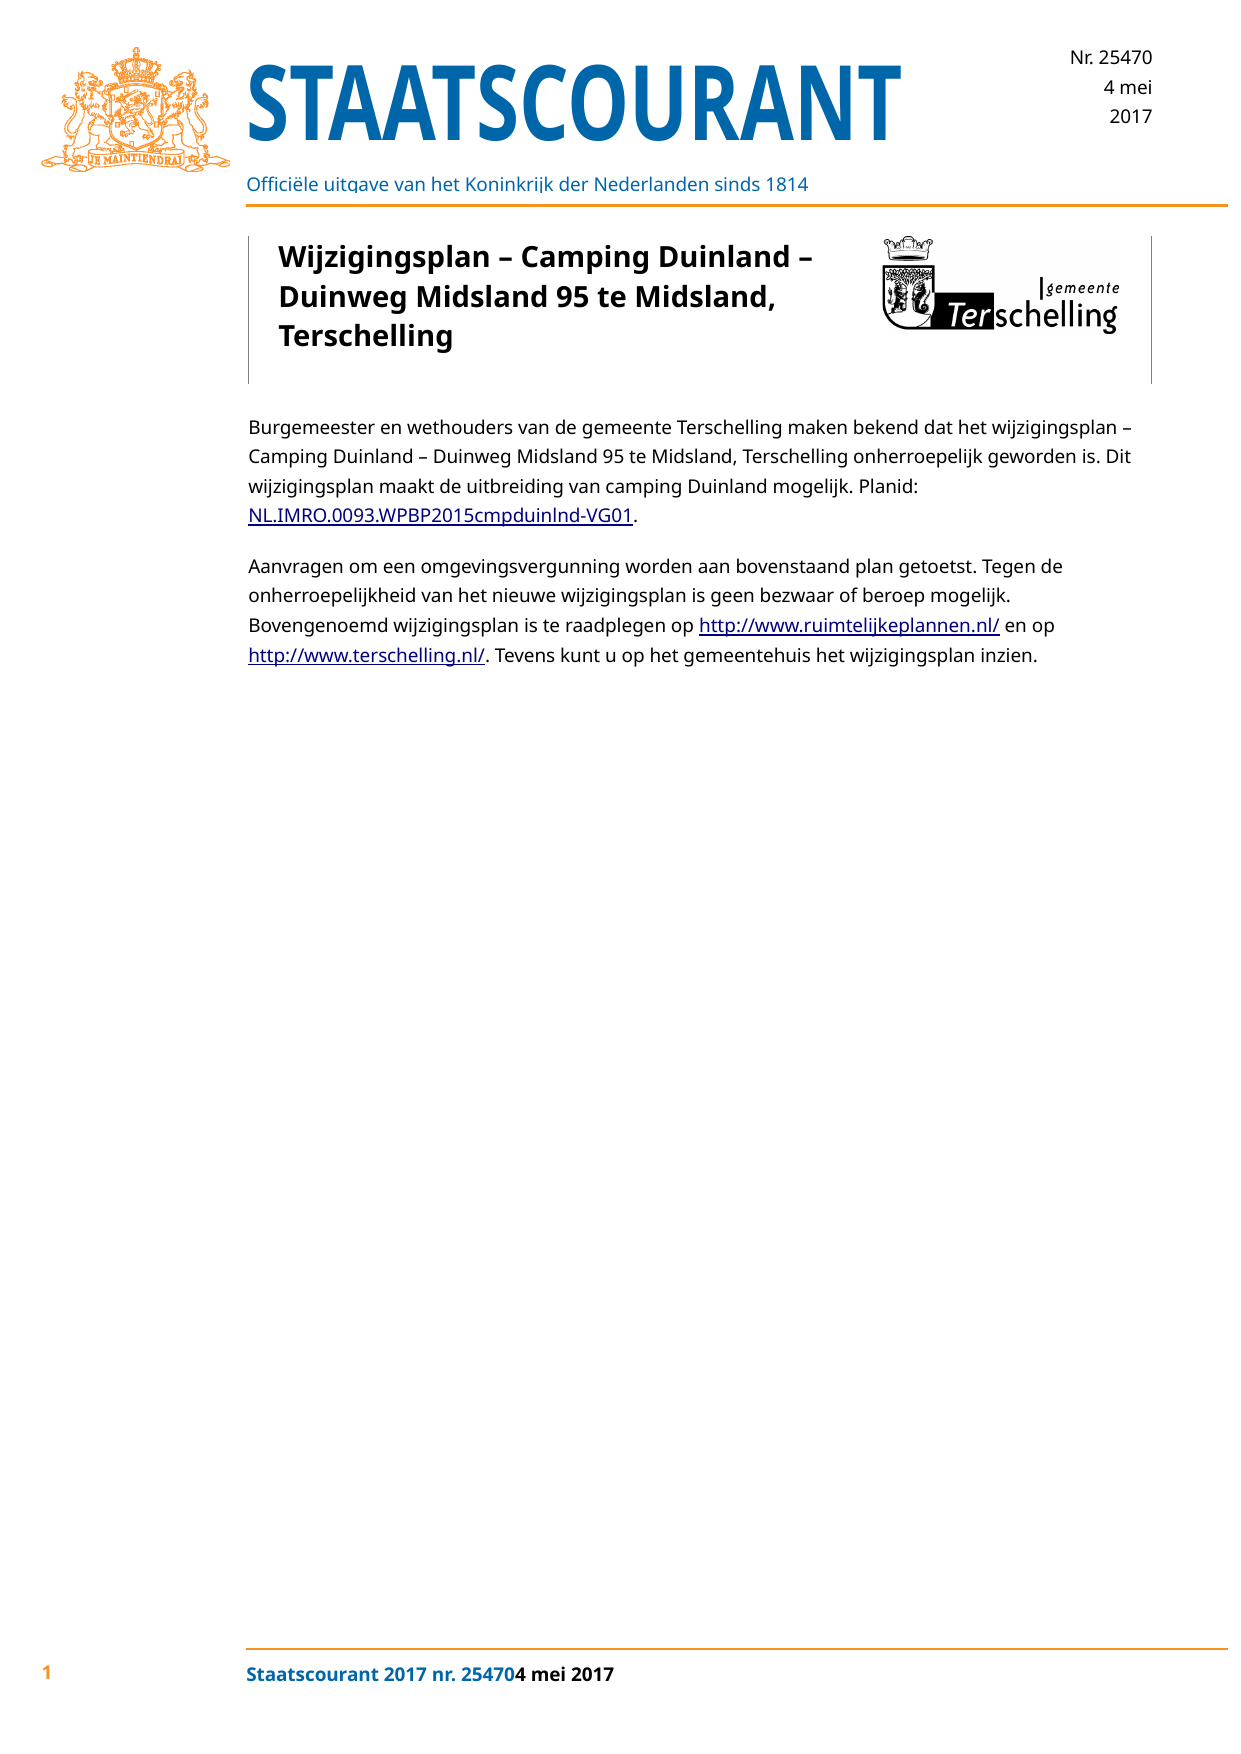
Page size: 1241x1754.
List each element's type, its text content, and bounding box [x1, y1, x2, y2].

picture [882, 236, 1119, 334]
picture [41, 47, 231, 172]
table_header [850, 236, 1151, 384]
text Aanvragen om een omgevingsvergunning worden aan bovenstaand plan getoetst. Tegen de onherroepelijkheid van het nieuwe wijzigingsplan is geen bezwaar of beroep mogelijk. Bovengenoemd wijzigingsplan is te raadplegen op http://www.ruimtelijkeplannen.nl/ en op http://www.terschelling.nl/. Tevens kunt u op het gemeentehuis het wijzigingsplan inzien. [248, 553, 1152, 668]
text Burgemeester en wethouders van de gemeente Terschelling maken bekend dat het wijzigingsplan – Camping Duinland – Duinweg Midsland 95 te Midsland, Terschelling onherroepelijk geworden is. Dit wijzigingsplan maakt de uitbreiding van camping Duinland mogelijk. Planid: NL.IMRO.0093.WPBP2015cmpduinlnd-VG01. [248, 414, 1152, 528]
table_header Wijzigingsplan – Camping Duinland – Duinweg Midsland 95 te Midsland, Terschelling [249, 236, 850, 384]
